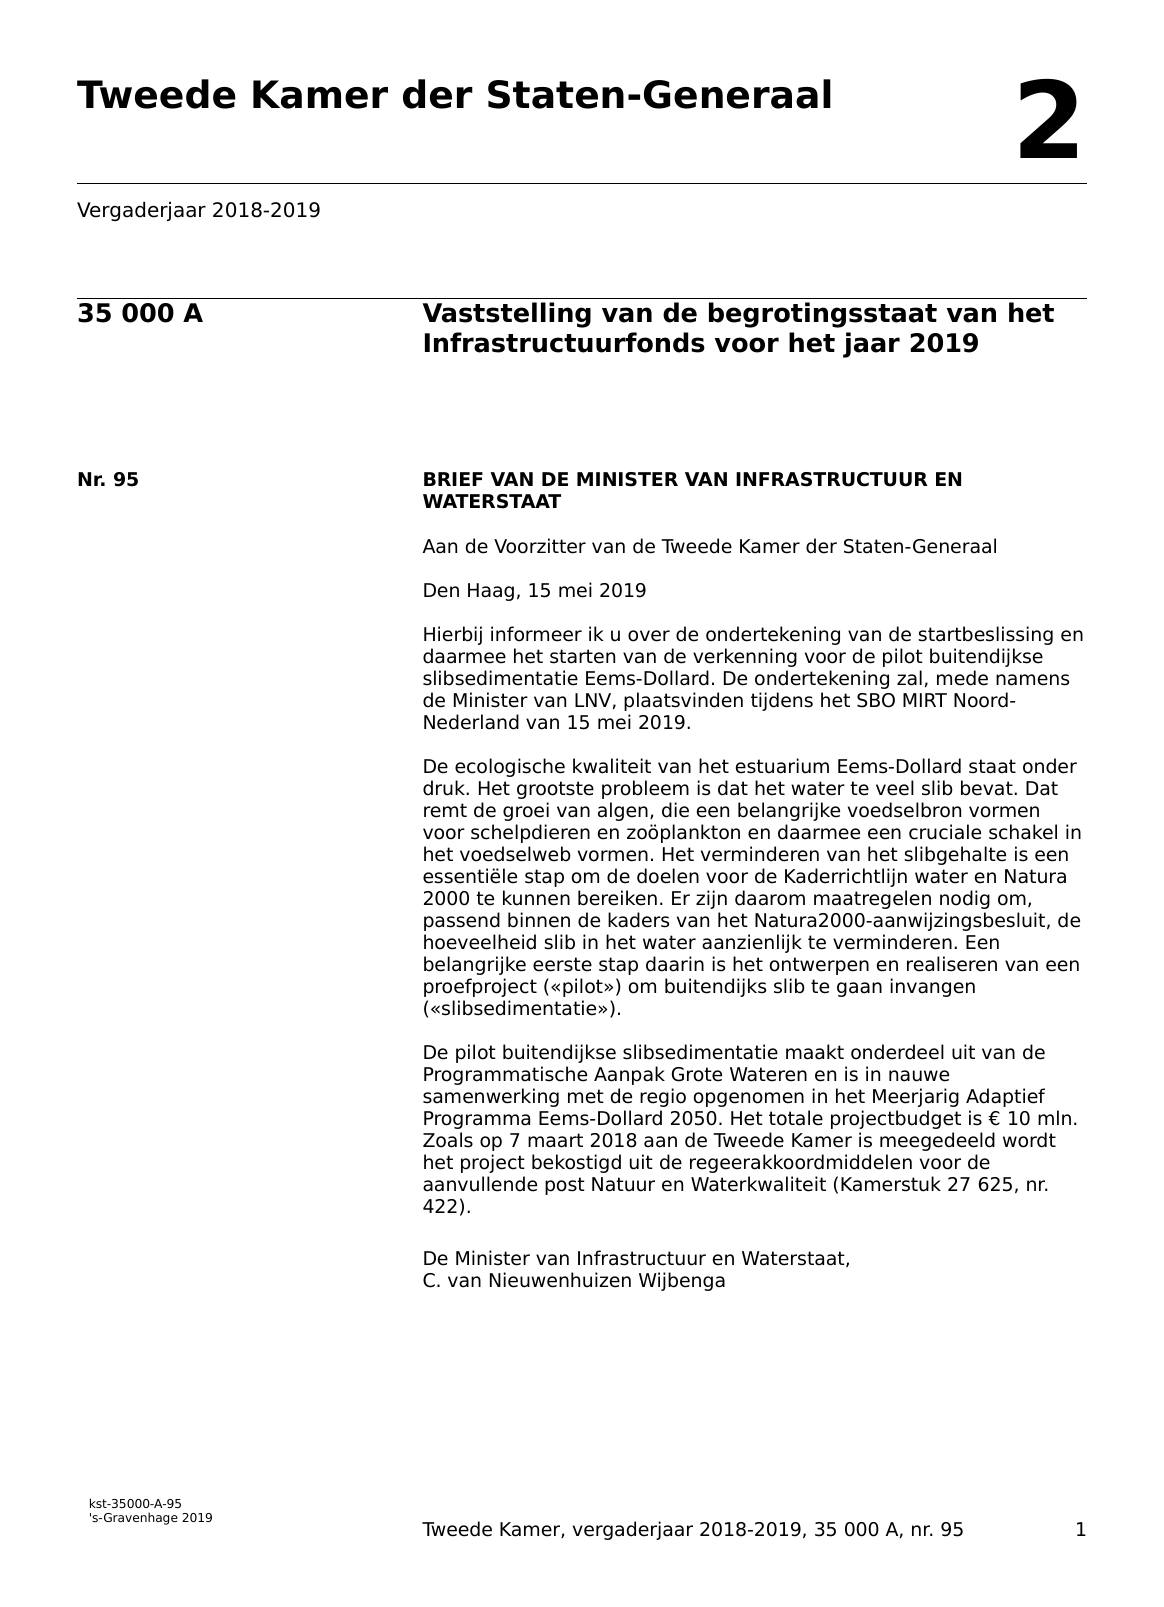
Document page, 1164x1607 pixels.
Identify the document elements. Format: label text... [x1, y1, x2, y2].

table_header Tweede Kamer der Staten-Generaal [77, 59, 886, 183]
text Hierbij informeer ik u over de ondertekening van de startbeslissing en daarmee het starten van de verkenning voor de pilot buitendijkse slibsedimentatie Eems-Dollard. De ondertekening zal, mede namens de Minister van LNV, plaatsvinden tijdens het SBO MIRT Noord-Nederland van 15 mei 2019. [422, 624, 1087, 734]
subtitle 35 000 A Vaststelling van de begrotingsstaat van het Infrastructuurfonds voor het jaar 2019 [77, 299, 1087, 358]
text Den Haag, 15 mei 2019 [422, 580, 1087, 602]
text kst-35000-A-95 [88, 1497, 323, 1511]
text Aan de Voorzitter van de Tweede Kamer der Staten-Generaal [422, 536, 1087, 557]
subtitle Nr. 95 BRIEF VAN DE MINISTER VAN INFRASTRUCTUUR EN WATERSTAAT [77, 469, 1087, 513]
text De pilot buitendijkse slibsedimentatie maakt onderdeel uit van de Programmatische Aanpak Grote Wateren en is in nauwe samenwerking met de regio opgenomen in het Meerjarig Adaptief Programma Eems-Dollard 2050. Het totale projectbudget is € 10 mln. Zoals op 7 maart 2018 aan de Tweede Kamer is meegedeeld wordt het project bekostigd uit de regeerakkoordmiddelen voor de aanvullende post Natuur en Waterkwaliteit (Kamerstuk 27 625, nr. 422). [422, 1042, 1087, 1218]
table_cell Vergaderjaar 2018-2019 [77, 184, 1087, 298]
text De Minister van Infrastructuur en Waterstaat, C. van Nieuwenhuizen Wijbenga [422, 1248, 1087, 1292]
text De ecologische kwaliteit van het estuarium Eems-Dollard staat onder druk. Het grootste probleem is dat het water te veel slib bevat. Dat remt de groei van algen, die een belangrijke voedselbron vormen voor schelpdieren en zoöplankton en daarmee een cruciale schakel in het voedselweb vormen. Het verminderen van het slibgehalte is een essentiële stap om de doelen voor de Kaderrichtlijn water en Natura 2000 te kunnen bereiken. Er zijn daarom maatregelen nodig om, passend binnen de kaders van het Natura2000-aanwijzingsbesluit, de hoeveelheid slib in het water aanzienlijk te verminderen. Een belangrijke eerste stap daarin is het ontwerpen en realiseren van een proefproject («pilot») om buitendijks slib te gaan invangen («slibsedimentatie»). [422, 756, 1087, 1020]
table_header 2 [886, 59, 1087, 183]
text 's-Gravenhage 2019 [88, 1511, 323, 1525]
